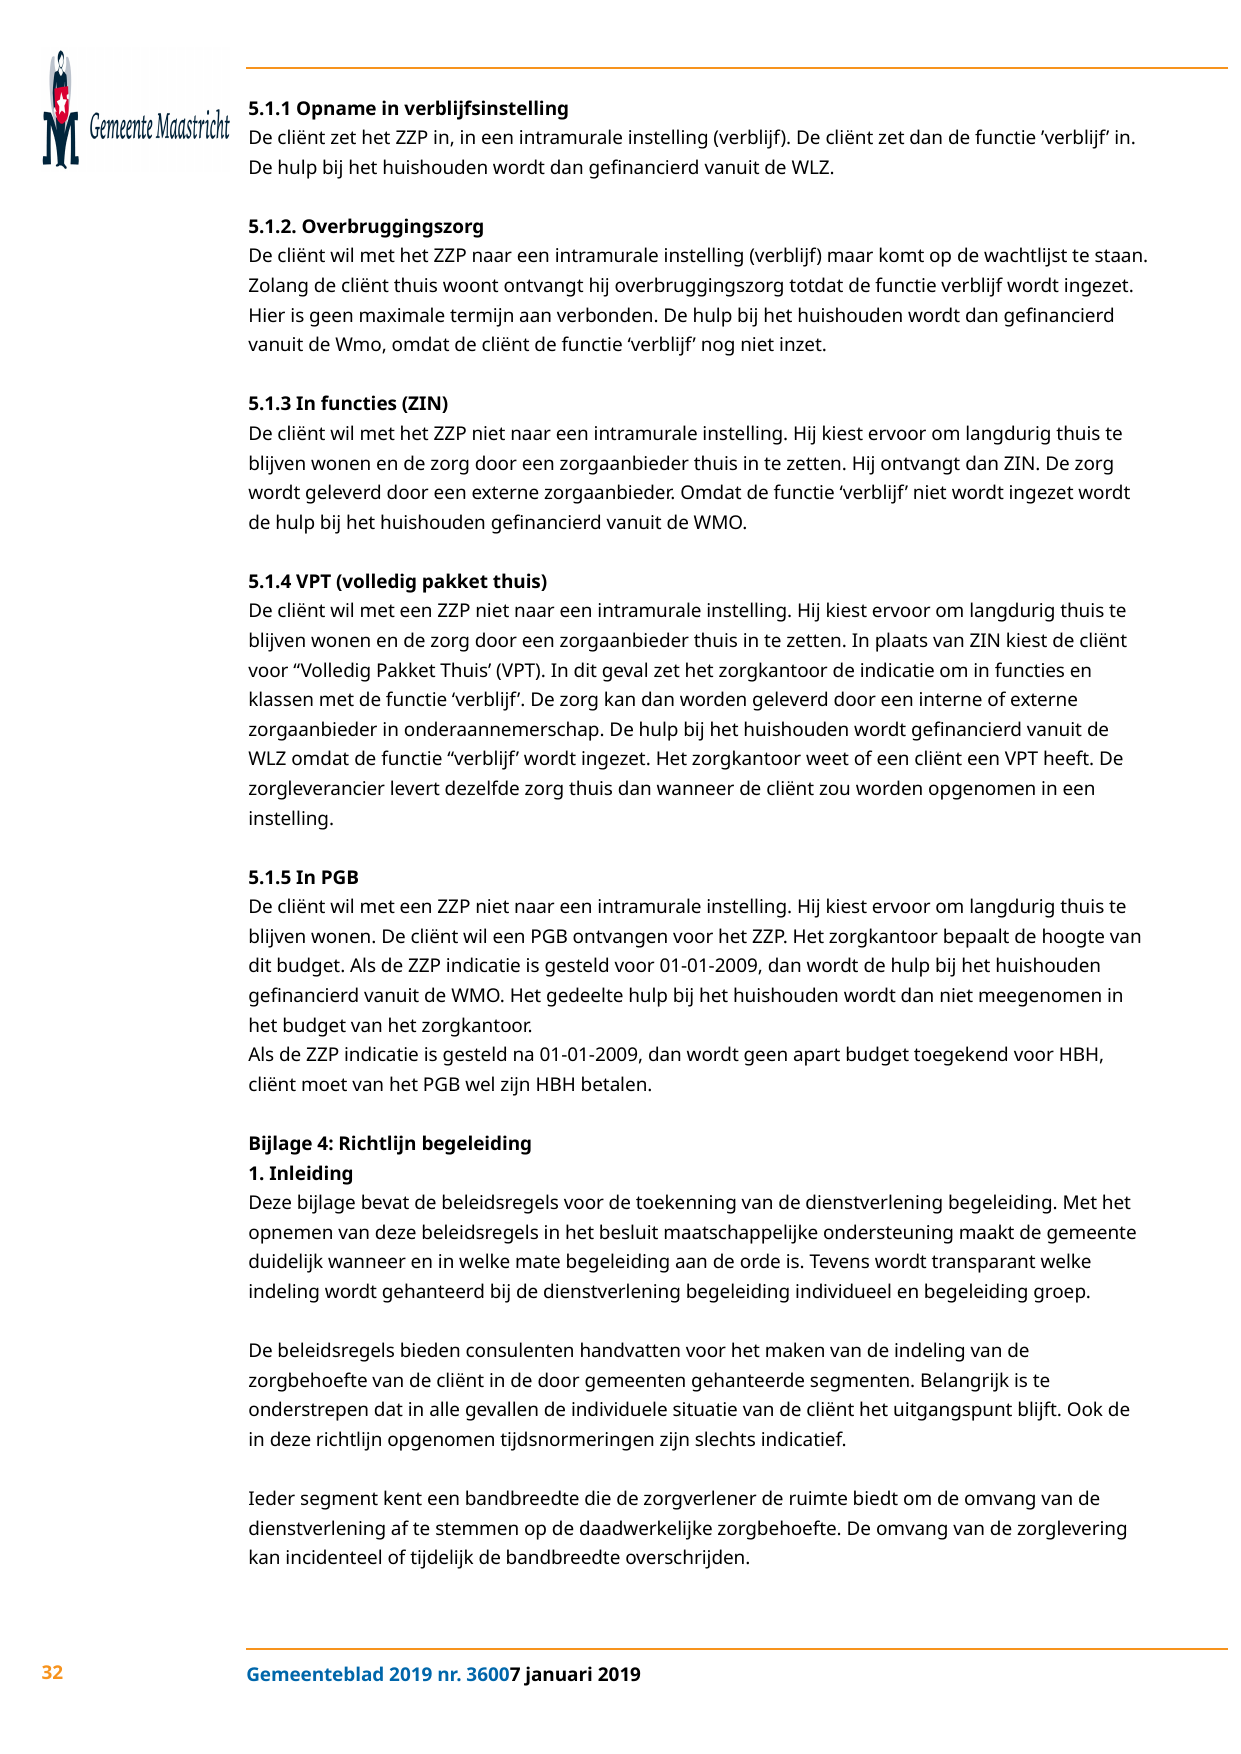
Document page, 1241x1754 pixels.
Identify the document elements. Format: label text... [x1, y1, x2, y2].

text Deze bijlage bevat de beleidsregels voor de toekenning van de dienstverlening begeleiding. Met het opnemen van deze beleidsregels in het besluit maatschappelijke ondersteuning maakt de gemeente duidelijk wanneer en in welke mate begeleiding aan de orde is. Tevens wordt transparant welke indeling wordt gehanteerd bij de dienstverlening begeleiding individueel en begeleiding groep. [248, 1189, 1152, 1304]
text 5.1.2. Overbruggingszorg [248, 213, 1152, 239]
text Als de ZZP indicatie is gesteld na 01-01-2009, dan wordt geen apart budget toegekend voor HBH, cliënt moet van het PGB wel zijn HBH betalen. [248, 1041, 1152, 1097]
text De beleidsregels bieden consulenten handvatten voor het maken van de indeling van de zorgbehoefte van de cliënt in de door gemeenten gehanteerde segmenten. Belangrijk is te onderstrepen dat in alle gevallen de individuele situatie van de cliënt het uitgangspunt blijft. Ook de in deze richtlijn opgenomen tijdsnormeringen zijn slechts indicatief. [248, 1337, 1152, 1452]
text De cliënt zet het ZZP in, in een intramurale instelling (verblijf). De cliënt zet dan de functie ’verblijf’ in. De hulp bij het huishouden wordt dan gefinancierd vanuit de WLZ. [248, 124, 1152, 180]
text De cliënt wil met het ZZP niet naar een intramurale instelling. Hij kiest ervoor om langdurig thuis te blijven wonen en de zorg door een zorgaanbieder thuis in te zetten. Hij ontvangt dan ZIN. De zorg wordt geleverd door een externe zorgaanbieder. Omdat de functie ‘verblijf’ niet wordt ingezet wordt de hulp bij het huishouden gefinancierd vanuit de WMO. [248, 420, 1152, 535]
picture [41, 47, 231, 172]
text 5.1.1 Opname in verblijfsinstelling [248, 95, 1152, 121]
text 5.1.3 In functies (ZIN) [248, 391, 1152, 416]
text De cliënt wil met een ZZP niet naar een intramurale instelling. Hij kiest ervoor om langdurig thuis te blijven wonen en de zorg door een zorgaanbieder thuis in te zetten. In plaats van ZIN kiest de cliënt voor “Volledig Pakket Thuis’ (VPT). In dit geval zet het zorgkantoor de indicatie om in functies en klassen met de functie ‘verblijf’. De zorg kan dan worden geleverd door een interne of externe zorgaanbieder in onderaannemerschap. De hulp bij het huishouden wordt gefinancierd vanuit de WLZ omdat de functie “verblijf’ wordt ingezet. Het zorgkantoor weet of een cliënt een VPT heeft. De zorgleverancier levert dezelfde zorg thuis dan wanneer de cliënt zou worden opgenomen in een instelling. [248, 598, 1152, 831]
text De cliënt wil met het ZZP naar een intramurale instelling (verblijf) maar komt op de wachtlijst te staan. Zolang de cliënt thuis woont ontvangt hij overbruggingszorg totdat de functie verblijf wordt ingezet. Hier is geen maximale termijn aan verbonden. De hulp bij het huishouden wordt dan gefinancierd vanuit de Wmo, omdat de cliënt de functie ‘verblijf’ nog niet inzet. [248, 243, 1152, 357]
text Ieder segment kent een bandbreedte die de zorgverlener de ruimte biedt om de omvang van de dienstverlening af te stemmen op de daadwerkelijke zorgbehoefte. De omvang van de zorglevering kan incidenteel of tijdelijk de bandbreedte overschrijden. [248, 1485, 1152, 1570]
text 1. Inleiding [248, 1160, 1152, 1186]
text 5.1.4 VPT (volledig pakket thuis) [248, 568, 1152, 594]
text 5.1.5 In PGB [248, 864, 1152, 890]
text Bijlage 4: Richtlijn begeleiding [248, 1130, 1152, 1156]
text De cliënt wil met een ZZP niet naar een intramurale instelling. Hij kiest ervoor om langdurig thuis te blijven wonen. De cliënt wil een PGB ontvangen voor het ZZP. Het zorgkantoor bepaalt de hoogte van dit budget. Als de ZZP indicatie is gesteld voor 01-01-2009, dan wordt de hulp bij het huishouden gefinancierd vanuit de WMO. Het gedeelte hulp bij het huishouden wordt dan niet meegenomen in het budget van het zorgkantoor. [248, 893, 1152, 1038]
